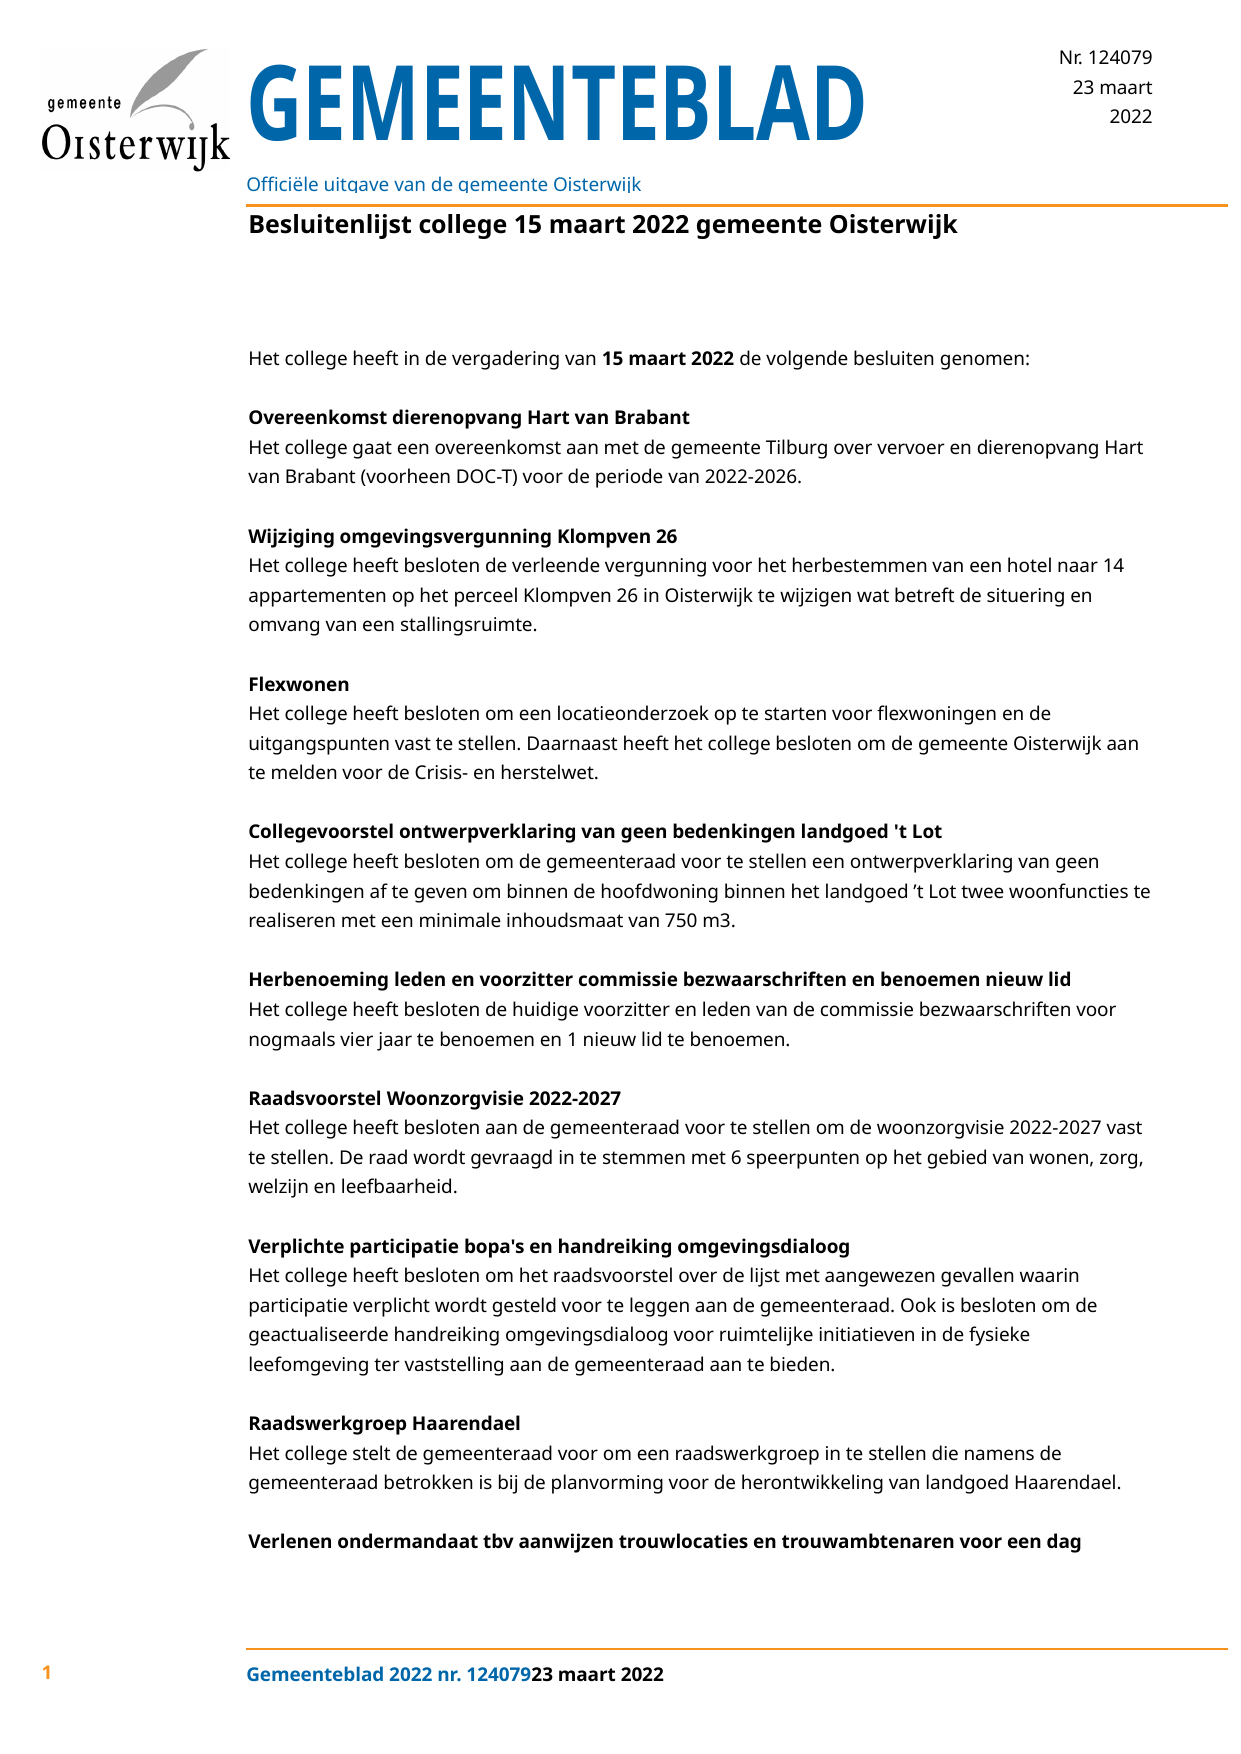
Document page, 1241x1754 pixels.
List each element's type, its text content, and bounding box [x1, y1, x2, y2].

text Collegevoorstel ontwerpverklaring van geen bedenkingen landgoed 't Lot [248, 819, 1152, 844]
text Het college heeft besloten om het raadsvoorstel over de lijst met aangewezen gevallen waarin participatie verplicht wordt gesteld voor te leggen aan de gemeenteraad. Ook is besloten om de geactualiseerde handreiking omgevingsdialoog voor ruimtelijke initiatieven in de fysieke leefomgeving ter vaststelling aan de gemeenteraad aan te bieden. [248, 1262, 1152, 1377]
text Flexwonen [248, 671, 1152, 696]
text Verplichte participatie bopa's en handreiking omgevingsdialoog [248, 1233, 1152, 1258]
text Het college heeft besloten aan de gemeenteraad voor te stellen om de woonzorgvisie 2022-2027 vast te stellen. De raad wordt gevraagd in te stemmen met 6 speerpunten op het gebied van wonen, zorg, welzijn en leefbaarheid. [248, 1114, 1152, 1199]
picture [41, 47, 231, 172]
text Overeenkomst dierenopvang Hart van Brabant [248, 404, 1152, 430]
text Wijziging omgevingsvergunning Klompven 26 [248, 523, 1152, 548]
text Besluitenlijst college 15 maart 2022 gemeente Oisterwijk [248, 207, 1152, 241]
text Het college gaat een overeenkomst aan met de gemeente Tilburg over vervoer en dierenopvang Hart van Brabant (voorheen DOC-T) voor de periode van 2022-2026. [248, 434, 1152, 489]
text Het college stelt de gemeenteraad voor om een raadswerkgroep in te stellen die namens de gemeenteraad betrokken is bij de planvorming voor de herontwikkeling van landgoed Haarendael. [248, 1440, 1152, 1495]
text Raadsvoorstel Woonzorgvisie 2022-2027 [248, 1085, 1152, 1111]
text Herbenoeming leden en voorzitter commissie bezwaarschriften en benoemen nieuw lid [248, 967, 1152, 992]
text Verlenen ondermandaat tbv aanwijzen trouwlocaties en trouwambtenaren voor een dag [248, 1529, 1152, 1554]
text Het college heeft in de vergadering van 15 maart 2022 de volgende besluiten genomen: [248, 345, 1152, 371]
text Het college heeft besloten de verleende vergunning voor het herbestemmen van een hotel naar 14 appartementen op het perceel Klompven 26 in Oisterwijk te wijzigen wat betreft de situering en omvang van een stallingsruimte. [248, 552, 1152, 637]
text Het college heeft besloten om de gemeenteraad voor te stellen een ontwerpverklaring van geen bedenkingen af te geven om binnen de hoofdwoning binnen het landgoed ’t Lot twee woonfuncties te realiseren met een minimale inhoudsmaat van 750 m3. [248, 848, 1152, 933]
text Het college heeft besloten om een locatieonderzoek op te starten voor flexwoningen en de uitgangspunten vast te stellen. Daarnaast heeft het college besloten om de gemeente Oisterwijk aan te melden voor de Crisis- en herstelwet. [248, 700, 1152, 785]
text Raadswerkgroep Haarendael [248, 1410, 1152, 1436]
text Het college heeft besloten de huidige voorzitter en leden van de commissie bezwaarschriften voor nogmaals vier jaar te benoemen en 1 nieuw lid te benoemen. [248, 996, 1152, 1051]
